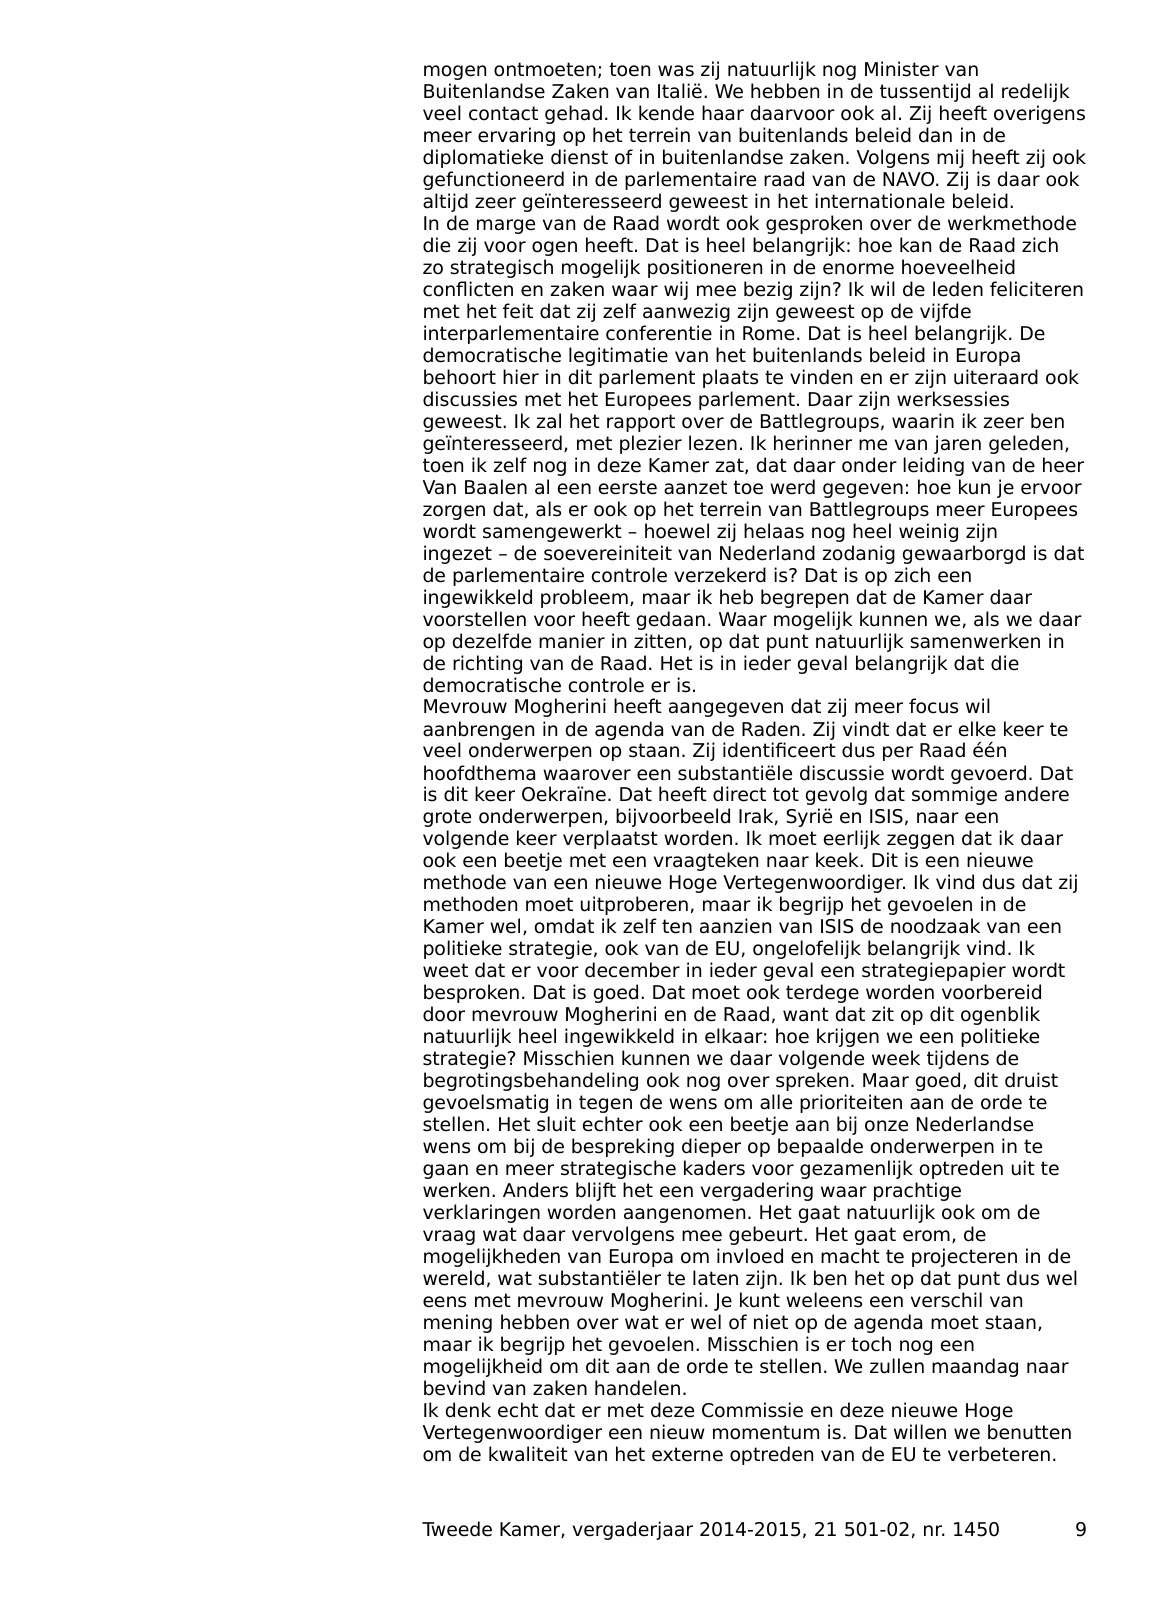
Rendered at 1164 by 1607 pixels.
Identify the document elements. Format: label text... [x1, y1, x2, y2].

text In de marge van de Raad wordt ook gesproken over de werkmethode die zij voor ogen heeft. Dat is heel belangrijk: hoe kan de Raad zich zo strategisch mogelijk positioneren in de enorme hoeveelheid conflicten en zaken waar wij mee bezig zijn? Ik wil de leden feliciteren met het feit dat zij zelf aanwezig zijn geweest op de vijfde interparlementaire conferentie in Rome. Dat is heel belangrijk. De democratische legitimatie van het buitenlands beleid in Europa behoort hier in dit parlement plaats te vinden en er zijn uiteraard ook discussies met het Europees parlement. Daar zijn werksessies geweest. Ik zal het rapport over de Battlegroups, waarin ik zeer ben geïnteresseerd, met plezier lezen. Ik herinner me van jaren geleden, toen ik zelf nog in deze Kamer zat, dat daar onder leiding van de heer Van Baalen al een eerste aanzet toe werd gegeven: hoe kun je ervoor zorgen dat, als er ook op het terrein van Battlegroups meer Europees wordt samengewerkt – hoewel zij helaas nog heel weinig zijn ingezet – de soevereiniteit van Nederland zodanig gewaarborgd is dat de parlementaire controle verzekerd is? Dat is op zich een ingewikkeld probleem, maar ik heb begrepen dat de Kamer daar voorstellen voor heeft gedaan. Waar mogelijk kunnen we, als we daar op dezelfde manier in zitten, op dat punt natuurlijk samenwerken in de richting van de Raad. Het is in ieder geval belangrijk dat die democratische controle er is. [422, 213, 1087, 696]
text Mevrouw Mogherini heeft aangegeven dat zij meer focus wil aanbrengen in de agenda van de Raden. Zij vindt dat er elke keer te veel onderwerpen op staan. Zij identificeert dus per Raad één hoofdthema waarover een substantiële discussie wordt gevoerd. Dat is dit keer Oekraïne. Dat heeft direct tot gevolg dat sommige andere grote onderwerpen, bijvoorbeeld Irak, Syrië en ISIS, naar een volgende keer verplaatst worden. Ik moet eerlijk zeggen dat ik daar ook een beetje met een vraagteken naar keek. Dit is een nieuwe methode van een nieuwe Hoge Vertegenwoordiger. Ik vind dus dat zij methoden moet uitproberen, maar ik begrijp het gevoelen in de Kamer wel, omdat ik zelf ten aanzien van ISIS de noodzaak van een politieke strategie, ook van de EU, ongelofelijk belangrijk vind. Ik weet dat er voor december in ieder geval een strategiepapier wordt besproken. Dat is goed. Dat moet ook terdege worden voorbereid door mevrouw Mogherini en de Raad, want dat zit op dit ogenblik natuurlijk heel ingewikkeld in elkaar: hoe krijgen we een politieke strategie? Misschien kunnen we daar volgende week tijdens de begrotingsbehandeling ook nog over spreken. Maar goed, dit druist gevoelsmatig in tegen de wens om alle prioriteiten aan de orde te stellen. Het sluit echter ook een beetje aan bij onze Nederlandse wens om bij de bespreking dieper op bepaalde onderwerpen in te gaan en meer strategische kaders voor gezamenlijk optreden uit te werken. Anders blijft het een vergadering waar prachtige verklaringen worden aangenomen. Het gaat natuurlijk ook om de vraag wat daar vervolgens mee gebeurt. Het gaat erom, de mogelijkheden van Europa om invloed en macht te projecteren in de wereld, wat substantiëler te laten zijn. Ik ben het op dat punt dus wel eens met mevrouw Mogherini. Je kunt weleens een verschil van mening hebben over wat er wel of niet op de agenda moet staan, maar ik begrijp het gevoelen. Misschien is er toch nog een mogelijkheid om dit aan de orde te stellen. We zullen maandag naar bevind van zaken handelen. [422, 696, 1087, 1400]
text mogen ontmoeten; toen was zij natuurlijk nog Minister van Buitenlandse Zaken van Italië. We hebben in de tussentijd al redelijk veel contact gehad. Ik kende haar daarvoor ook al. Zij heeft overigens meer ervaring op het terrein van buitenlands beleid dan in de diplomatieke dienst of in buitenlandse zaken. Volgens mij heeft zij ook gefunctioneerd in de parlementaire raad van de NAVO. Zij is daar ook altijd zeer geïnteresseerd geweest in het internationale beleid. [422, 59, 1087, 213]
text Ik denk echt dat er met deze Commissie en deze nieuwe Hoge Vertegenwoordiger een nieuw momentum is. Dat willen we benutten om de kwaliteit van het externe optreden van de EU te verbeteren. [422, 1400, 1087, 1466]
